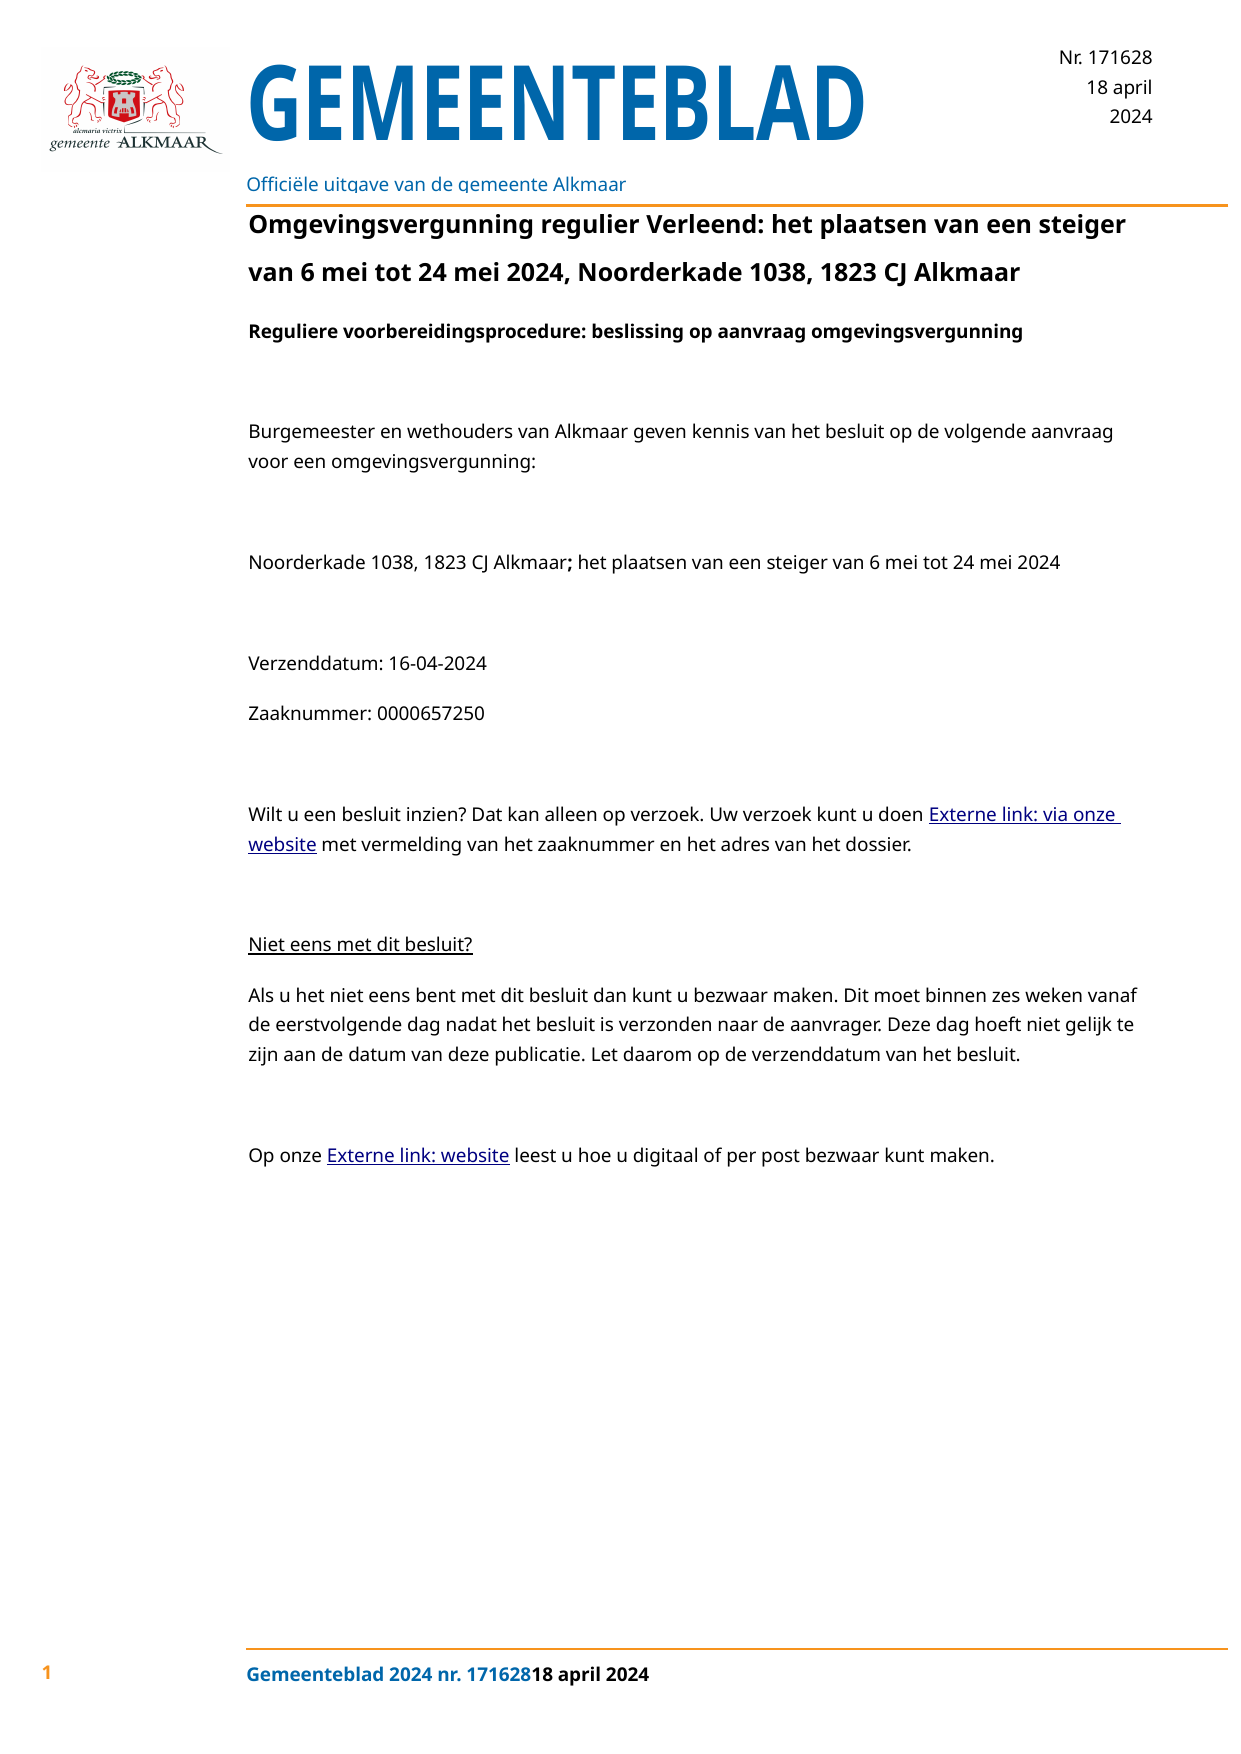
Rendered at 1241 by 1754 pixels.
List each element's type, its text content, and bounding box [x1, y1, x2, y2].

text Als u het niet eens bent met dit besluit dan kunt u bezwaar maken. Dit moet binnen zes weken vanaf de eerstvolgende dag nadat het besluit is verzonden naar de aanvrager. Deze dag hoeft niet gelijk te zijn aan de datum van deze publicatie. Let daarom op de verzenddatum van het besluit. [248, 982, 1152, 1067]
text Omgevingsvergunning regulier Verleend: het plaatsen van een steiger van 6 mei tot 24 mei 2024, Noorderkade 1038, 1823 CJ Alkmaar [248, 207, 1152, 288]
text Zaaknummer: 0000657250 [248, 700, 1152, 726]
text Reguliere voorbereidingsprocedure: beslissing op aanvraag omgevingsvergunning [248, 318, 1152, 344]
text Niet eens met dit besluit? [248, 932, 1152, 957]
text Noorderkade 1038, 1823 CJ Alkmaar; het plaatsen van een steiger van 6 mei tot 24 mei 2024 [248, 549, 1152, 575]
text Burgemeester en wethouders van Alkmaar geven kennis van het besluit op de volgende aanvraag voor een omgevingsvergunning: [248, 419, 1152, 474]
text Wilt u een besluit inzien? Dat kan alleen op verzoek. Uw verzoek kunt u doen Externe link: via onze website met vermelding van het zaaknummer en het adres van het dossier. [248, 801, 1152, 857]
text Verzenddatum: 16-04-2024 [248, 650, 1152, 676]
picture [41, 47, 231, 172]
text Op onze Externe link: website leest u hoe u digitaal of per post bezwaar kunt maken. [248, 1142, 1152, 1168]
